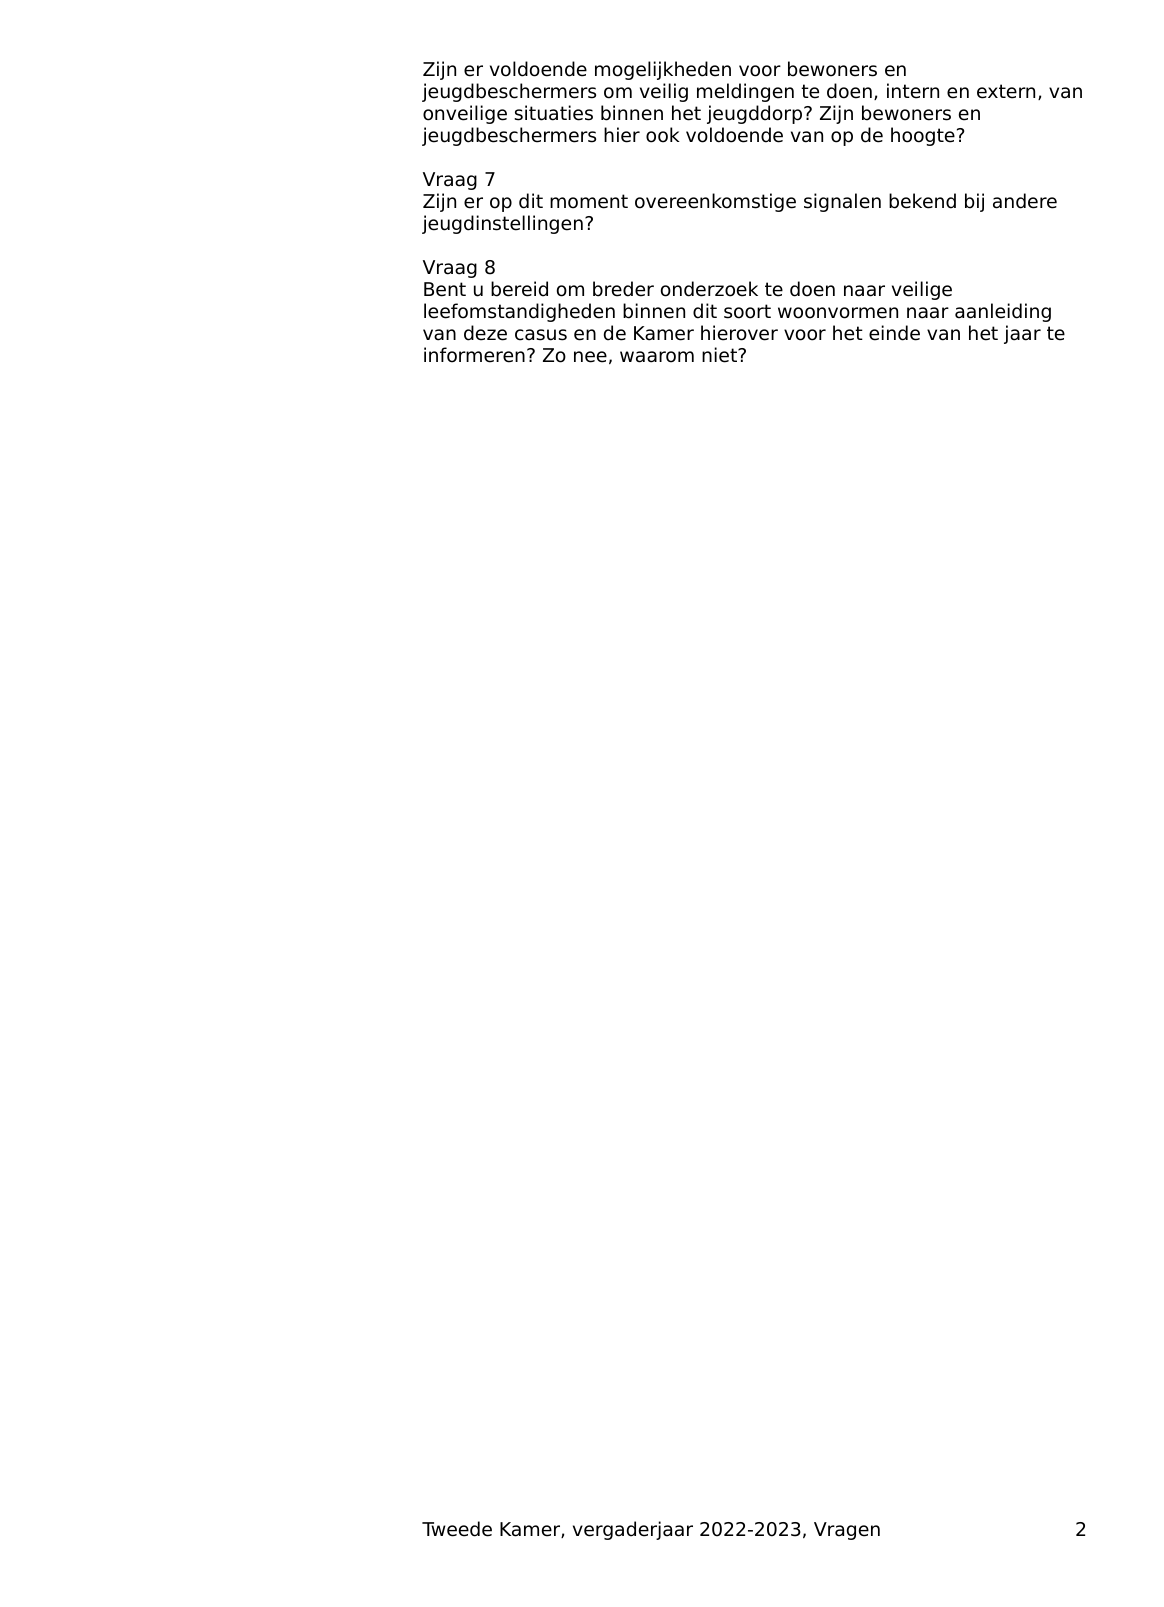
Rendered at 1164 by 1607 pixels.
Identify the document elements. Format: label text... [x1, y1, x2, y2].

text Bent u bereid om breder onderzoek te doen naar veilige leefomstandigheden binnen dit soort woonvormen naar aanleiding van deze casus en de Kamer hierover voor het einde van het jaar te informeren? Zo nee, waarom niet? [422, 279, 1087, 367]
text Zijn er voldoende mogelijkheden voor bewoners en jeugdbeschermers om veilig meldingen te doen, intern en extern, van onveilige situaties binnen het jeugddorp? Zijn bewoners en jeugdbeschermers hier ook voldoende van op de hoogte? [422, 59, 1087, 147]
text Vraag 8 [422, 257, 1087, 279]
text Zijn er op dit moment overeenkomstige signalen bekend bij andere jeugdinstellingen? [422, 191, 1087, 235]
text Vraag 7 [422, 169, 1087, 191]
